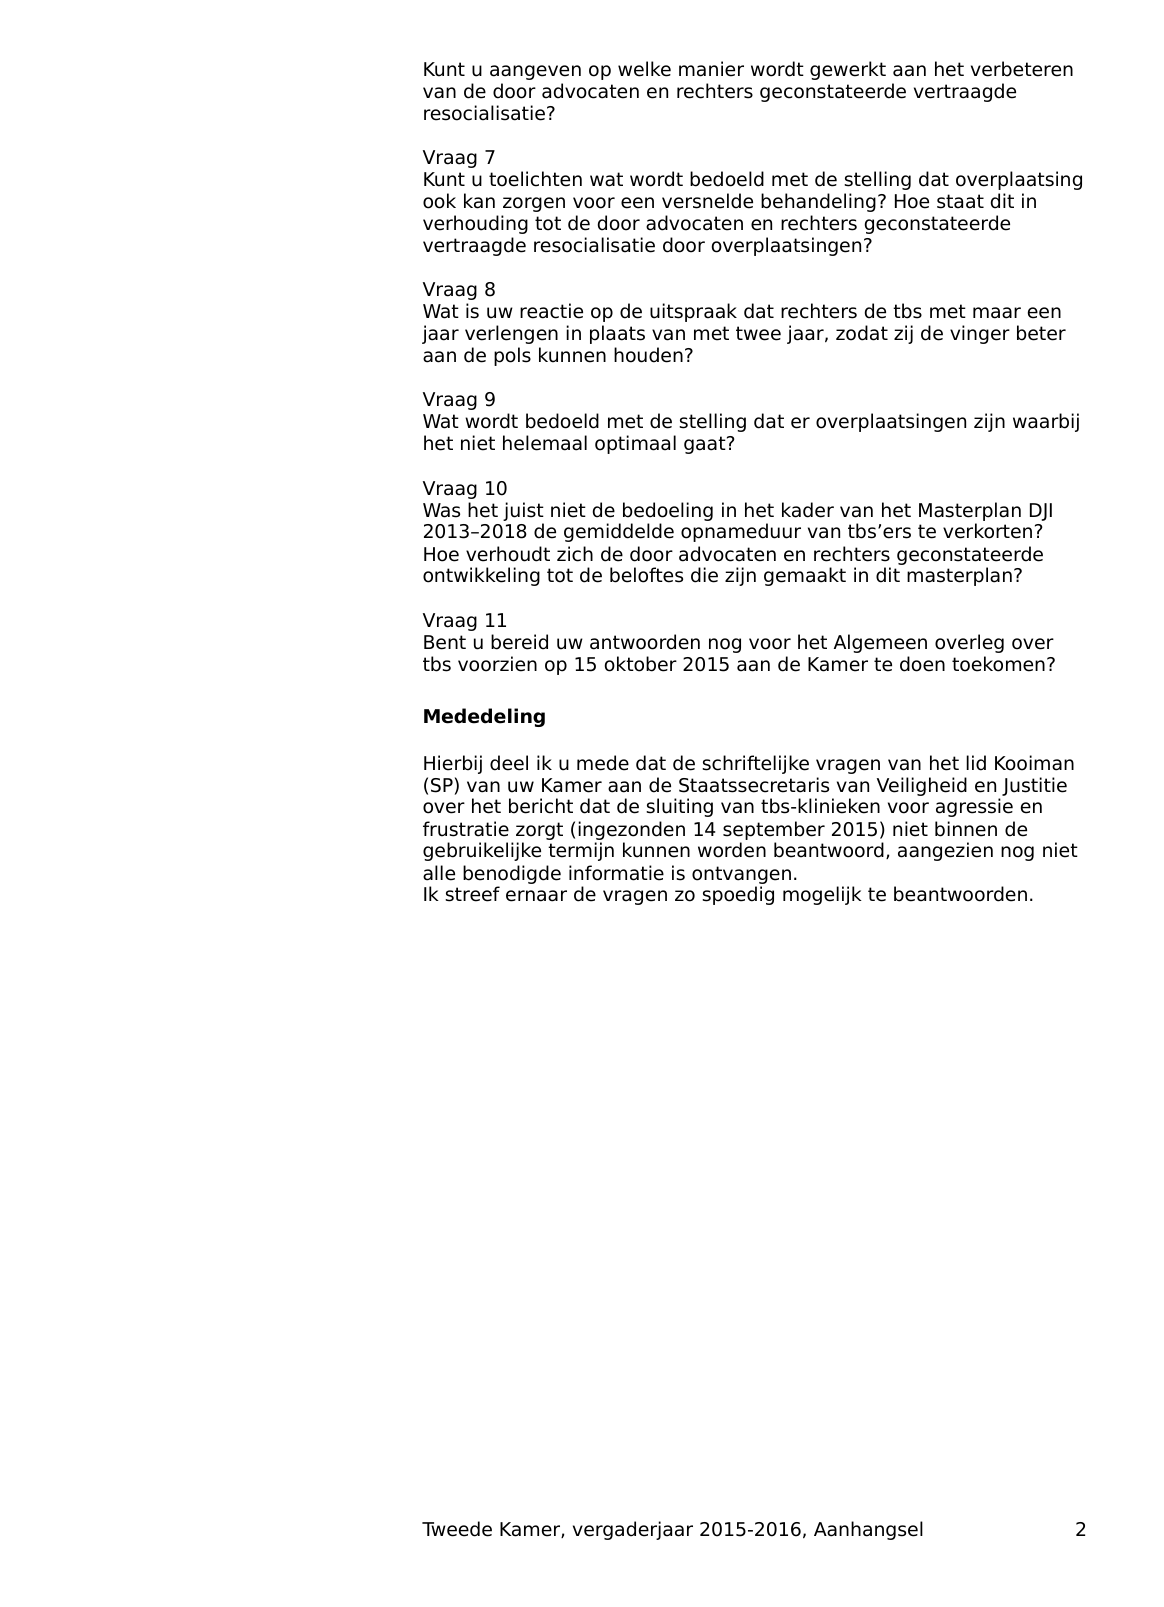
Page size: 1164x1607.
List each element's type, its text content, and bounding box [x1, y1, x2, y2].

text Kunt u toelichten wat wordt bedoeld met de stelling dat overplaatsing ook kan zorgen voor een versnelde behandeling? Hoe staat dit in verhouding tot de door advocaten en rechters geconstateerde vertraagde resocialisatie door overplaatsingen? [422, 169, 1087, 257]
text Vraag 10 [422, 477, 1087, 499]
text Bent u bereid uw antwoorden nog voor het Algemeen overleg over tbs voorzien op 15 oktober 2015 aan de Kamer te doen toekomen? [422, 632, 1087, 676]
text Wat wordt bedoeld met de stelling dat er overplaatsingen zijn waarbij het niet helemaal optimaal gaat? [422, 411, 1087, 455]
subtitle Mededeling [422, 706, 1087, 727]
text Kunt u aangeven op welke manier wordt gewerkt aan het verbeteren van de door advocaten en rechters geconstateerde vertraagde resocialisatie? [422, 59, 1087, 125]
text Vraag 8 [422, 279, 1087, 301]
text Was het juist niet de bedoeling in het kader van het Masterplan DJI 2013–2018 de gemiddelde opnameduur van tbs’ers te verkorten? Hoe verhoudt zich de door advocaten en rechters geconstateerde ontwikkeling tot de beloftes die zijn gemaakt in dit masterplan? [422, 499, 1087, 587]
text Ik streef ernaar de vragen zo spoedig mogelijk te beantwoorden. [422, 884, 1087, 906]
text Wat is uw reactie op de uitspraak dat rechters de tbs met maar een jaar verlengen in plaats van met twee jaar, zodat zij de vinger beter aan de pols kunnen houden? [422, 301, 1087, 367]
text Hierbij deel ik u mede dat de schriftelijke vragen van het lid Kooiman (SP) van uw Kamer aan de Staatssecretaris van Veiligheid en Justitie over het bericht dat de sluiting van tbs-klinieken voor agressie en frustratie zorgt (ingezonden 14 september 2015) niet binnen de gebruikelijke termijn kunnen worden beantwoord, aangezien nog niet alle benodigde informatie is ontvangen. [422, 752, 1087, 884]
text Vraag 11 [422, 609, 1087, 632]
text Vraag 9 [422, 389, 1087, 411]
text Vraag 7 [422, 147, 1087, 169]
